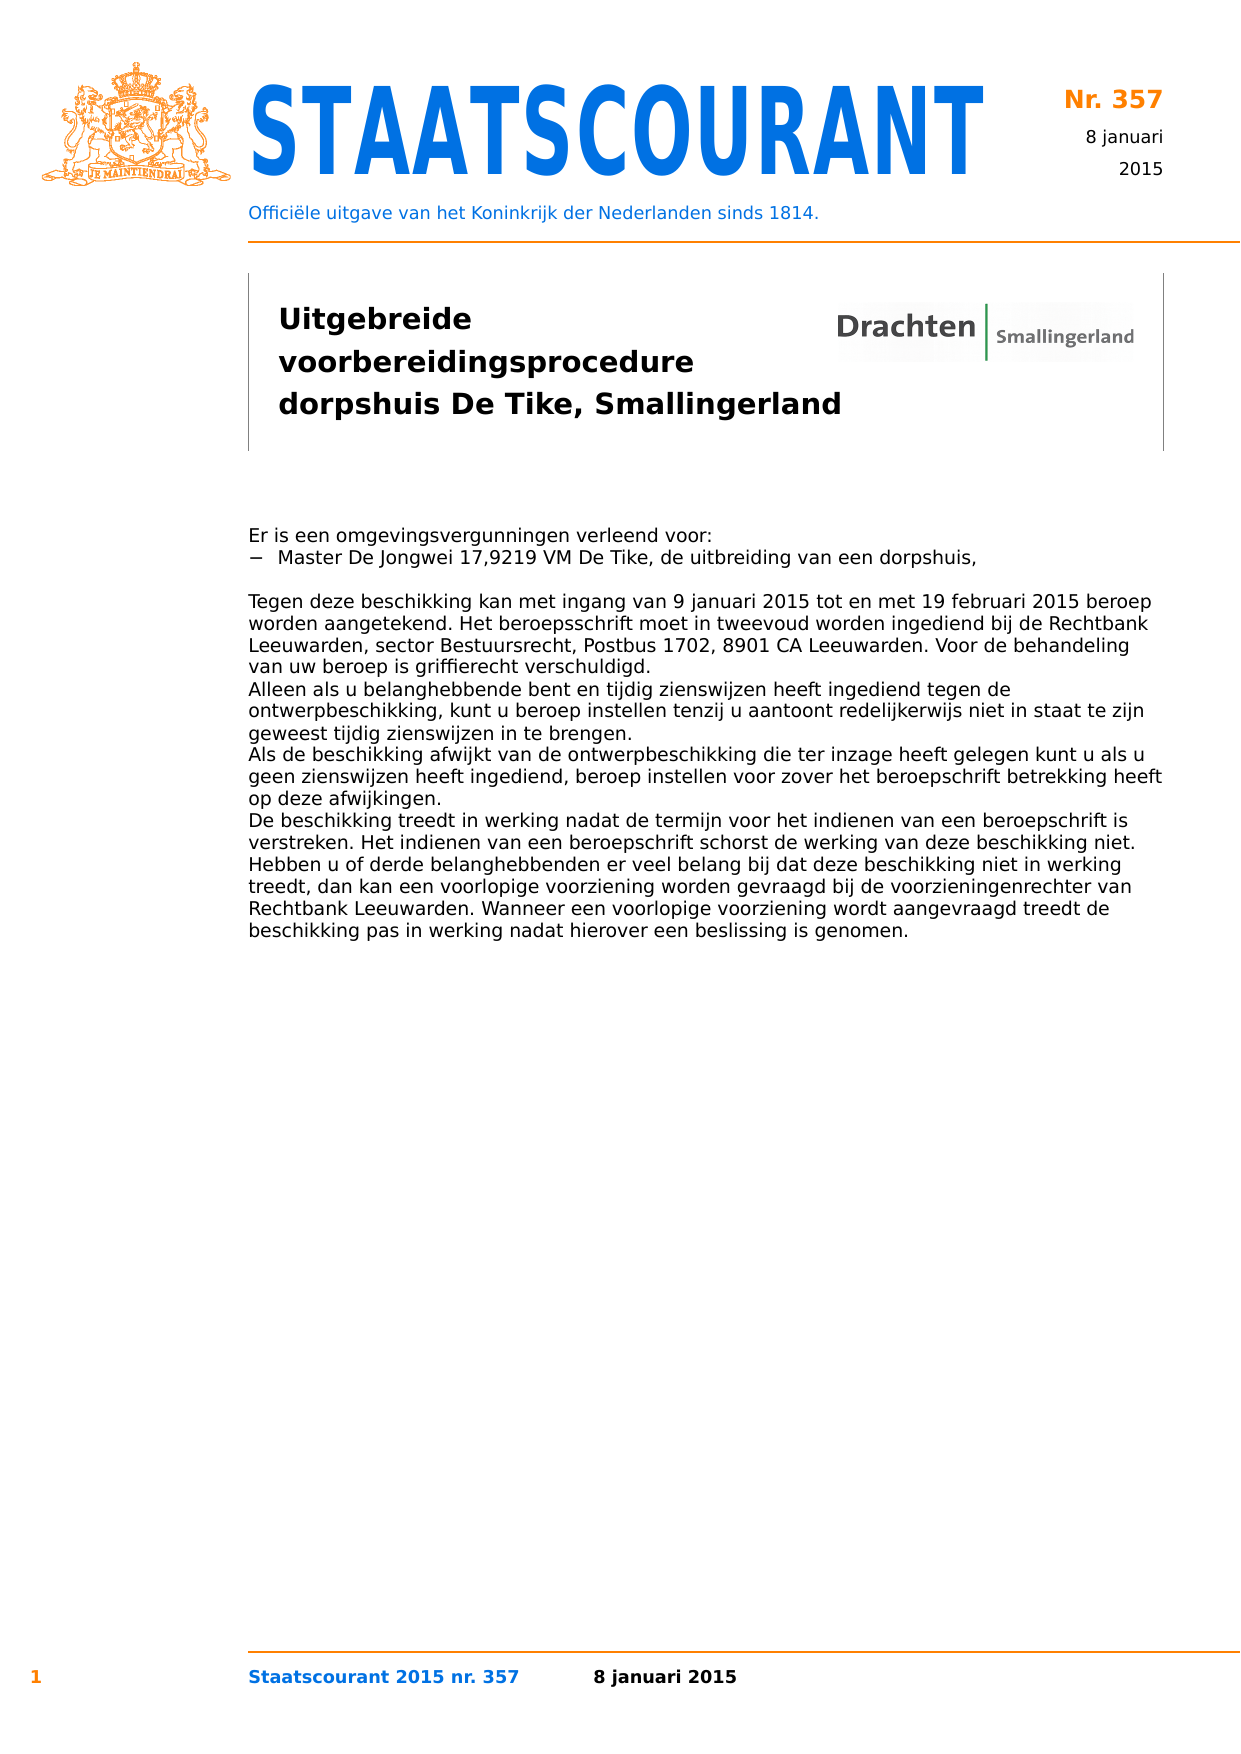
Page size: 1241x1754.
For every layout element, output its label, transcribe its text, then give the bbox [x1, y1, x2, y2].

picture [838, 302, 1134, 362]
text Als de beschikking afwijkt van de ontwerpbeschikking die ter inzage heeft gelegen kunt u als u geen zienswijzen heeft ingediend, beroep instellen voor zover het beroepschrift betrekking heeft op deze afwijkingen. [248, 744, 1163, 810]
table_cell Officiële uitgave van het Koninkrijk der Nederlanden sinds 1814. [248, 203, 1240, 241]
table_header STAATSCOURANT [248, 62, 998, 203]
text − Master De Jongwei 17,9219 VM De Tike, de uitbreiding van een dorpshuis, [248, 547, 1163, 569]
text Alleen als u belanghebbende bent en tijdig zienswijzen heeft ingediend tegen de ontwerpbeschikking, kunt u beroep instellen tenzij u aantoont redelijkerwijs niet in staat te zijn geweest tijdig zienswijzen in te brengen. [248, 678, 1163, 744]
text De beschikking treedt in werking nadat de termijn voor het indienen van een beroepschrift is verstreken. Het indienen van een beroepschrift schorst de werking van deze beschikking niet. Hebben u of derde belanghebbenden er veel belang bij dat deze beschikking niet in werking treedt, dan kan een voorlopige voorziening worden gevraagd bij de voorzieningenrechter van Rechtbank Leeuwarden. Wanneer een voorlopige voorziening wordt aangevraagd treedt de beschikking pas in werking nadat hierover een beslissing is genomen. [248, 810, 1163, 942]
picture [41, 62, 231, 186]
subtitle Uitgebreide voorbereidingsprocedure dorpshuis De Tike, Smallingerland [249, 273, 1163, 451]
text Er is een omgevingsvergunningen verleend voor: [248, 525, 1163, 547]
table_cell 2015 [998, 153, 1240, 203]
table_header [25, 62, 248, 241]
table_cell 8 januari [998, 121, 1240, 153]
text Tegen deze beschikking kan met ingang van 9 januari 2015 tot en met 19 februari 2015 beroep worden aangetekend. Het beroepsschrift moet in tweevoud worden ingediend bij de Rechtbank Leeuwarden, sector Bestuursrecht, Postbus 1702, 8901 CA Leeuwarden. Voor de behandeling van uw beroep is griffierecht verschuldigd. [248, 591, 1163, 678]
table_header Nr. 357 [998, 62, 1240, 121]
